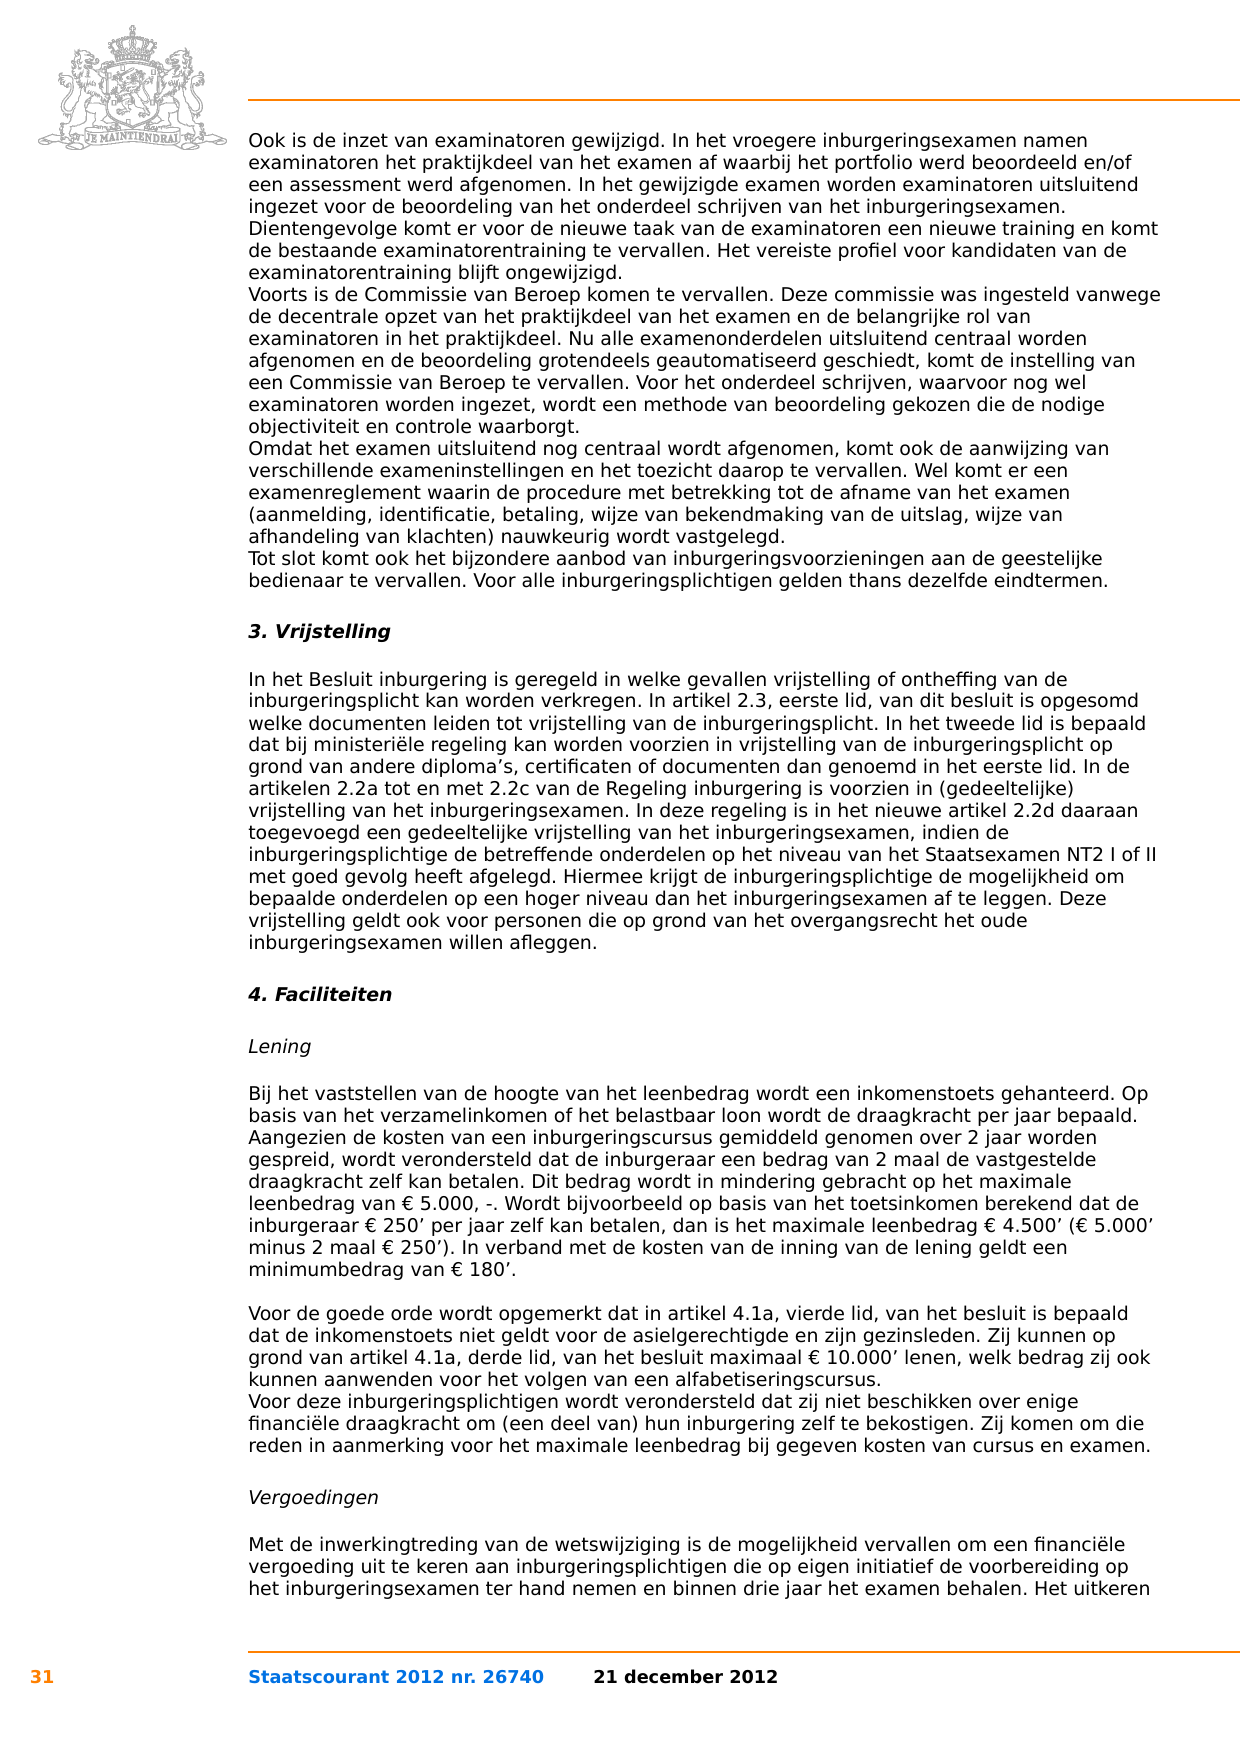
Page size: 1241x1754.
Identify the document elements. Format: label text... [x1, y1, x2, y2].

text Voor de goede orde wordt opgemerkt dat in artikel 4.1a, vierde lid, van het besluit is bepaald dat de inkomenstoets niet geldt voor de asielgerechtigde en zijn gezinsleden. Zij kunnen op grond van artikel 4.1a, derde lid, van het besluit maximaal € 10.000’ lenen, welk bedrag zij ook kunnen aanwenden voor het volgen van een alfabetiseringscursus. [248, 1303, 1163, 1391]
subtitle 4. Faciliteiten [248, 984, 1163, 1006]
subtitle Lening [248, 1036, 1163, 1058]
text Omdat het examen uitsluitend nog centraal wordt afgenomen, komt ook de aanwijzing van verschillende exameninstellingen en het toezicht daarop te vervallen. Wel komt er een examenreglement waarin de procedure met betrekking tot de afname van het examen (aanmelding, identificatie, betaling, wijze van bekendmaking van de uitslag, wijze van afhandeling van klachten) nauwkeurig wordt vastgelegd. [248, 438, 1163, 547]
text Voorts is de Commissie van Beroep komen te vervallen. Deze commissie was ingesteld vanwege de decentrale opzet van het praktijkdeel van het examen en de belangrijke rol van examinatoren in het praktijkdeel. Nu alle examenonderdelen uitsluitend centraal worden afgenomen en de beoordeling grotendeels geautomatiseerd geschiedt, komt de instelling van een Commissie van Beroep te vervallen. Voor het onderdeel schrijven, waarvoor nog wel examinatoren worden ingezet, wordt een methode van beoordeling gekozen die de nodige objectiviteit en controle waarborgt. [248, 284, 1163, 438]
text Met de inwerkingtreding van de wetswijziging is de mogelijkheid vervallen om een financiële vergoeding uit te keren aan inburgeringsplichtigen die op eigen initiatief de voorbereiding op het inburgeringsexamen ter hand nemen en binnen drie jaar het examen behalen. Het uitkeren [248, 1534, 1163, 1599]
picture [38, 25, 227, 150]
text Tot slot komt ook het bijzondere aanbod van inburgeringsvoorzieningen aan de geestelijke bedienaar te vervallen. Voor alle inburgeringsplichtigen gelden thans dezelfde eindtermen. [248, 547, 1163, 591]
text In het Besluit inburgering is geregeld in welke gevallen vrijstelling of ontheffing van de inburgeringsplicht kan worden verkregen. In artikel 2.3, eerste lid, van dit besluit is opgesomd welke documenten leiden tot vrijstelling van de inburgeringsplicht. In het tweede lid is bepaald dat bij ministeriële regeling kan worden voorzien in vrijstelling van de inburgeringsplicht op grond van andere diploma’s, certificaten of documenten dan genoemd in het eerste lid. In de artikelen 2.2a tot en met 2.2c van de Regeling inburgering is voorzien in (gedeeltelijke) vrijstelling van het inburgeringsexamen. In deze regeling is in het nieuwe artikel 2.2d daaraan toegevoegd een gedeeltelijke vrijstelling van het inburgeringsexamen, indien de inburgeringsplichtige de betreffende onderdelen op het niveau van het Staatsexamen NT2 I of II met goed gevolg heeft afgelegd. Hiermee krijgt de inburgeringsplichtige de mogelijkheid om bepaalde onderdelen op een hoger niveau dan het inburgeringsexamen af te leggen. Deze vrijstelling geldt ook voor personen die op grond van het overgangsrecht het oude inburgeringsexamen willen afleggen. [248, 668, 1163, 954]
text Ook is de inzet van examinatoren gewijzigd. In het vroegere inburgeringsexamen namen examinatoren het praktijkdeel van het examen af waarbij het portfolio werd beoordeeld en/of een assessment werd afgenomen. In het gewijzigde examen worden examinatoren uitsluitend ingezet voor de beoordeling van het onderdeel schrijven van het inburgeringsexamen. Dientengevolge komt er voor de nieuwe taak van de examinatoren een nieuwe training en komt de bestaande examinatorentraining te vervallen. Het vereiste profiel voor kandidaten van de examinatorentraining blijft ongewijzigd. [248, 130, 1163, 284]
text Voor deze inburgeringsplichtigen wordt verondersteld dat zij niet beschikken over enige financiële draagkracht om (een deel van) hun inburgering zelf te bekostigen. Zij komen om die reden in aanmerking voor het maximale leenbedrag bij gegeven kosten van cursus en examen. [248, 1391, 1163, 1457]
text Bij het vaststellen van de hoogte van het leenbedrag wordt een inkomenstoets gehanteerd. Op basis van het verzamelinkomen of het belastbaar loon wordt de draagkracht per jaar bepaald. Aangezien de kosten van een inburgeringscursus gemiddeld genomen over 2 jaar worden gespreid, wordt verondersteld dat de inburgeraar een bedrag van 2 maal de vastgestelde draagkracht zelf kan betalen. Dit bedrag wordt in mindering gebracht op het maximale leenbedrag van € 5.000, -. Wordt bijvoorbeeld op basis van het toetsinkomen berekend dat de inburgeraar € 250’ per jaar zelf kan betalen, dan is het maximale leenbedrag € 4.500’ (€ 5.000’ minus 2 maal € 250’). In verband met de kosten van de inning van de lening geldt een minimumbedrag van € 180’. [248, 1083, 1163, 1281]
subtitle Vergoedingen [248, 1487, 1163, 1509]
subtitle 3. Vrijstelling [248, 621, 1163, 643]
